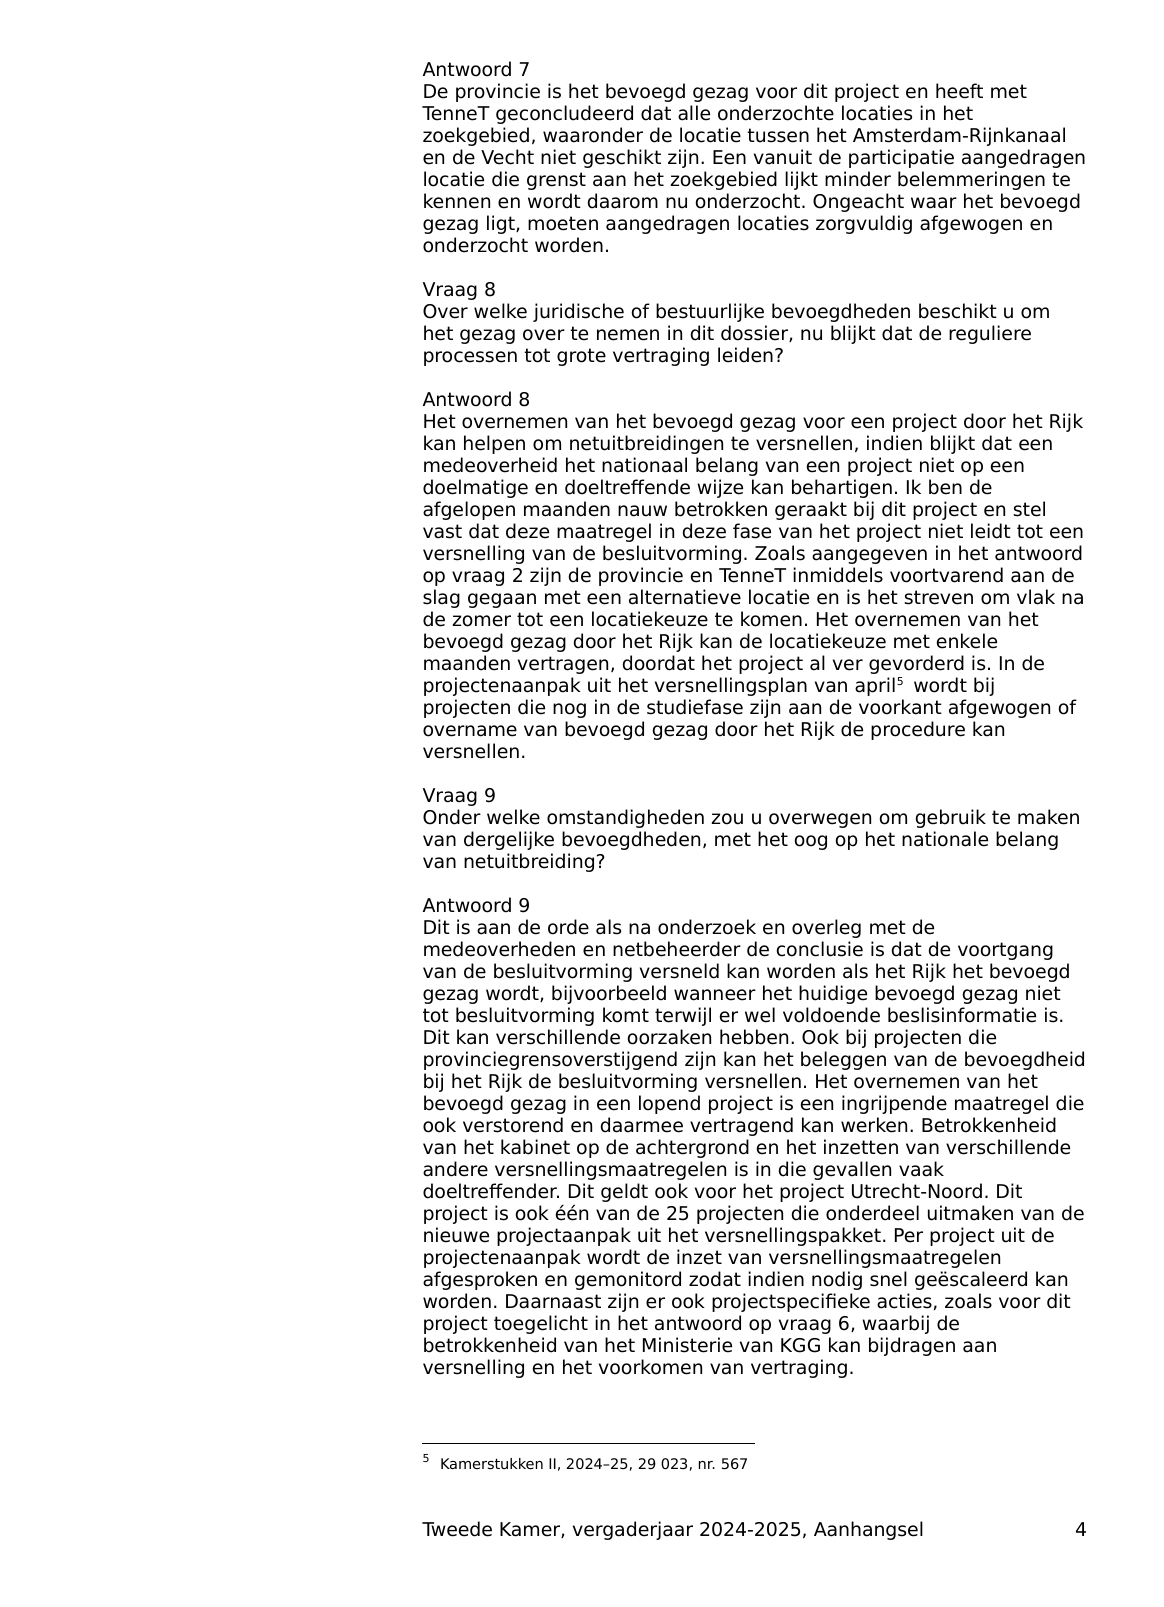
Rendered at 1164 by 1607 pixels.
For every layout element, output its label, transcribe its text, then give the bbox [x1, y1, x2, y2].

text Over welke juridische of bestuurlijke bevoegdheden beschikt u om het gezag over te nemen in dit dossier, nu blijkt dat de reguliere processen tot grote vertraging leiden? [422, 301, 1087, 367]
text Kamerstukken II, 2024–25, 29 023, nr. 567 [422, 1452, 1087, 1474]
text Antwoord 7 [422, 59, 1087, 81]
text Het overnemen van het bevoegd gezag voor een project door het Rijk kan helpen om netuitbreidingen te versnellen, indien blijkt dat een medeoverheid het nationaal belang van een project niet op een doelmatige en doeltreffende wijze kan behartigen. Ik ben de afgelopen maanden nauw betrokken geraakt bij dit project en stel vast dat deze maatregel in deze fase van het project niet leidt tot een versnelling van de besluitvorming. Zoals aangegeven in het antwoord op vraag 2 zijn de provincie en TenneT inmiddels voortvarend aan de slag gegaan met een alternatieve locatie en is het streven om vlak na de zomer tot een locatiekeuze te komen. Het overnemen van het bevoegd gezag door het Rijk kan de locatiekeuze met enkele maanden vertragen, doordat het project al ver gevorderd is. In de projectenaanpak uit het versnellingsplan van april wordt bij projecten die nog in de studiefase zijn aan de voorkant afgewogen of overname van bevoegd gezag door het Rijk de procedure kan versnellen. [422, 411, 1087, 763]
text Vraag 9 [422, 785, 1087, 807]
text Vraag 8 [422, 279, 1087, 301]
text Onder welke omstandigheden zou u overwegen om gebruik te maken van dergelijke bevoegdheden, met het oog op het nationale belang van netuitbreiding? [422, 807, 1087, 873]
text Antwoord 9 [422, 895, 1087, 917]
text Dit is aan de orde als na onderzoek en overleg met de medeoverheden en netbeheerder de conclusie is dat de voortgang van de besluitvorming versneld kan worden als het Rijk het bevoegd gezag wordt, bijvoorbeeld wanneer het huidige bevoegd gezag niet tot besluitvorming komt terwijl er wel voldoende beslisinformatie is. Dit kan verschillende oorzaken hebben. Ook bij projecten die provinciegrensoverstijgend zijn kan het beleggen van de bevoegdheid bij het Rijk de besluitvorming versnellen. Het overnemen van het bevoegd gezag in een lopend project is een ingrijpende maatregel die ook verstorend en daarmee vertragend kan werken. Betrokkenheid van het kabinet op de achtergrond en het inzetten van verschillende andere versnellingsmaatregelen is in die gevallen vaak doeltreffender. Dit geldt ook voor het project Utrecht-Noord. Dit project is ook één van de 25 projecten die onderdeel uitmaken van de nieuwe projectaanpak uit het versnellingspakket. Per project uit de projectenaanpak wordt de inzet van versnellingsmaatregelen afgesproken en gemonitord zodat indien nodig snel geëscaleerd kan worden. Daarnaast zijn er ook projectspecifieke acties, zoals voor dit project toegelicht in het antwoord op vraag 6, waarbij de betrokkenheid van het Ministerie van KGG kan bijdragen aan versnelling en het voorkomen van vertraging. [422, 917, 1087, 1379]
text Antwoord 8 [422, 389, 1087, 411]
text De provincie is het bevoegd gezag voor dit project en heeft met TenneT geconcludeerd dat alle onderzochte locaties in het zoekgebied, waaronder de locatie tussen het Amsterdam-Rijnkanaal en de Vecht niet geschikt zijn. Een vanuit de participatie aangedragen locatie die grenst aan het zoekgebied lijkt minder belemmeringen te kennen en wordt daarom nu onderzocht. Ongeacht waar het bevoegd gezag ligt, moeten aangedragen locaties zorgvuldig afgewogen en onderzocht worden. [422, 81, 1087, 257]
